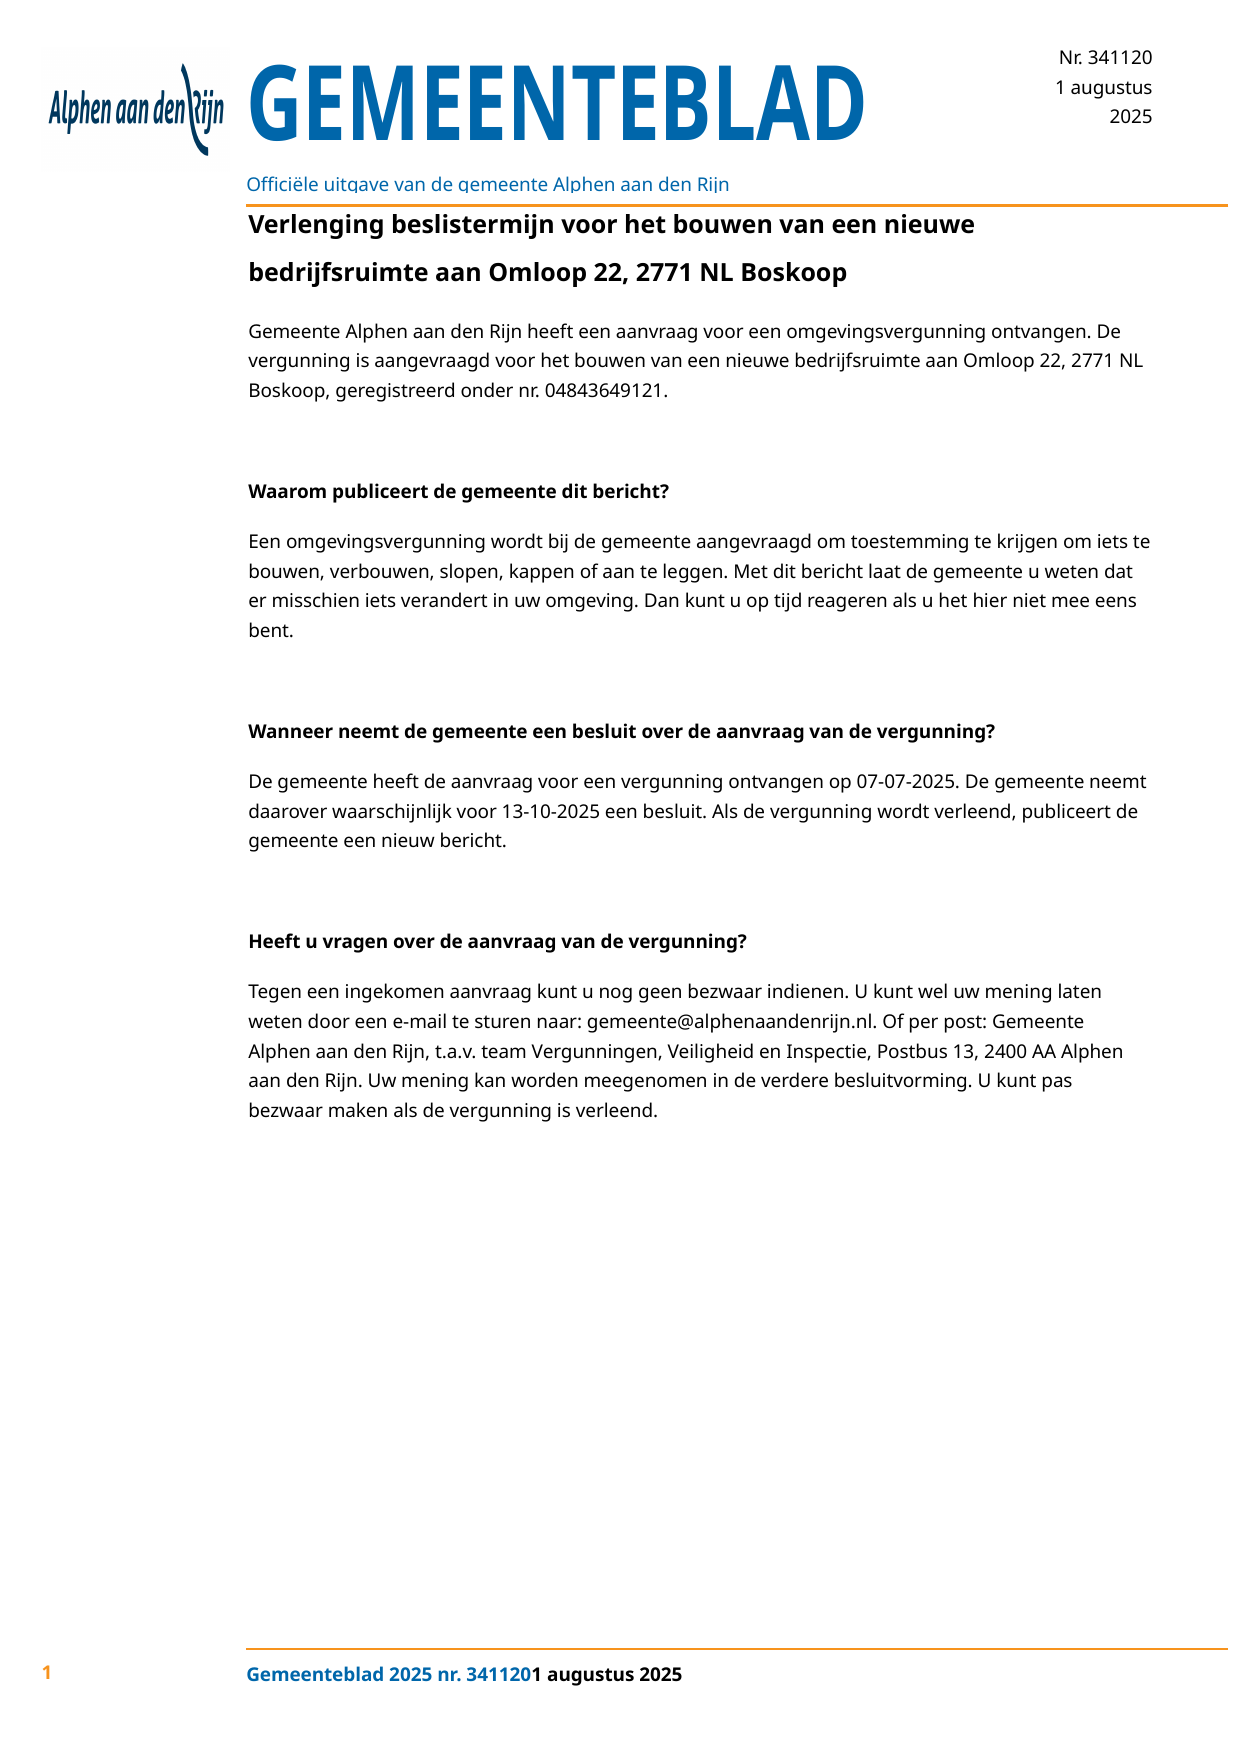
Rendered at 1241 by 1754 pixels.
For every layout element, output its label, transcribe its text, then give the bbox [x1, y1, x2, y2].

text De gemeente heeft de aanvraag voor een vergunning ontvangen op 07-07-2025. De gemeente neemt daarover waarschijnlijk voor 13-10-2025 een besluit. Als de vergunning wordt verleend, publiceert de gemeente een nieuw bericht. [248, 768, 1152, 853]
text Heeft u vragen over de aanvraag van de vergunning? [248, 928, 1152, 954]
picture [41, 47, 231, 172]
text Tegen een ingekomen aanvraag kunt u nog geen bezwaar indienen. U kunt wel uw mening laten weten door een e-mail te sturen naar: gemeente@alphenaandenrijn.nl. Of per post: Gemeente Alphen aan den Rijn, t.a.v. team Vergunningen, Veiligheid en Inspectie, Postbus 13, 2400 AA Alphen aan den Rijn. Uw mening kan worden meegenomen in de verdere besluitvorming. U kunt pas bezwaar maken als de vergunning is verleend. [248, 979, 1152, 1123]
text Gemeente Alphen aan den Rijn heeft een aanvraag voor een omgevingsvergunning ontvangen. De vergunning is aangevraagd voor het bouwen van een nieuwe bedrijfsruimte aan Omloop 22, 2771 NL Boskoop, geregistreerd onder nr. 04843649121. [248, 318, 1152, 403]
text Waarom publiceert de gemeente dit bericht? [248, 478, 1152, 504]
text Een omgevingsvergunning wordt bij de gemeente aangevraagd om toestemming te krijgen om iets te bouwen, verbouwen, slopen, kappen of aan te leggen. Met dit bericht laat de gemeente u weten dat er misschien iets verandert in uw omgeving. Dan kunt u op tijd reageren als u het hier niet mee eens bent. [248, 528, 1152, 643]
text Wanneer neemt de gemeente een besluit over de aanvraag van de vergunning? [248, 718, 1152, 744]
text Verlenging beslistermijn voor het bouwen van een nieuwe bedrijfsruimte aan Omloop 22, 2771 NL Boskoop [248, 207, 1152, 288]
